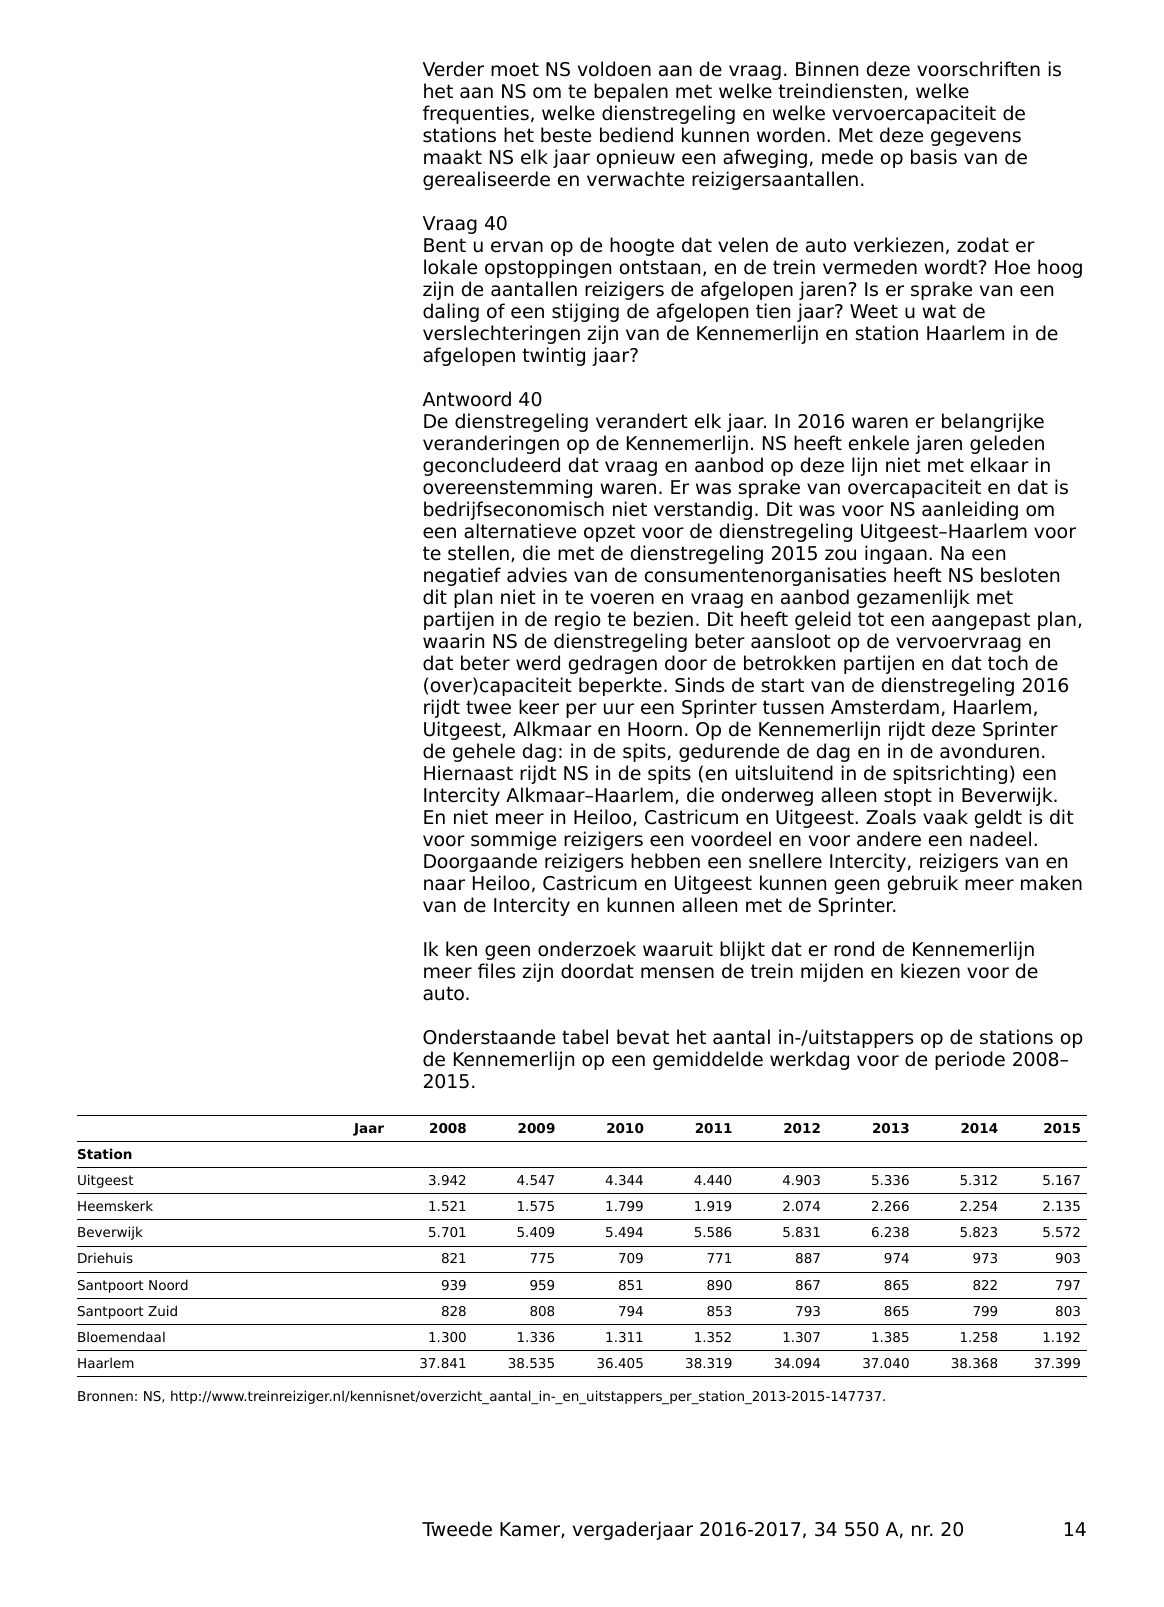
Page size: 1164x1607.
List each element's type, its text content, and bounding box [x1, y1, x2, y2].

text De dienstregeling verandert elk jaar. In 2016 waren er belangrijke veranderingen op de Kennemerlijn. NS heeft enkele jaren geleden geconcludeerd dat vraag en aanbod op deze lijn niet met elkaar in overeenstemming waren. Er was sprake van overcapaciteit en dat is bedrijfseconomisch niet verstandig. Dit was voor NS aanleiding om een alternatieve opzet voor de dienstregeling Uitgeest–Haarlem voor te stellen, die met de dienstregeling 2015 zou ingaan. Na een negatief advies van de consumentenorganisaties heeft NS besloten dit plan niet in te voeren en vraag en aanbod gezamenlijk met partijen in de regio te bezien. Dit heeft geleid tot een aangepast plan, waarin NS de dienstregeling beter aansloot op de vervoervraag en dat beter werd gedragen door de betrokken partijen en dat toch de (over)capaciteit beperkte. Sinds de start van de dienstregeling 2016 rijdt twee keer per uur een Sprinter tussen Amsterdam, Haarlem, Uitgeest, Alkmaar en Hoorn. Op de Kennemerlijn rijdt deze Sprinter de gehele dag: in de spits, gedurende de dag en in de avonduren. Hiernaast rijdt NS in de spits (en uitsluitend in de spitsrichting) een Intercity Alkmaar–Haarlem, die onderweg alleen stopt in Beverwijk. En niet meer in Heiloo, Castricum en Uitgeest. Zoals vaak geldt is dit voor sommige reizigers een voordeel en voor andere een nadeel. Doorgaande reizigers hebben een snellere Intercity, reizigers van en naar Heiloo, Castricum en Uitgeest kunnen geen gebruik meer maken van de Intercity en kunnen alleen met de Sprinter. [422, 411, 1087, 917]
table_cell 1.919 [650, 1194, 738, 1219]
table_cell 803 [1004, 1299, 1087, 1324]
table_header 2015 [1004, 1116, 1087, 1141]
table_cell 5.701 [384, 1220, 472, 1246]
table_cell [384, 1142, 472, 1167]
table_cell [738, 1142, 827, 1167]
table_cell 4.903 [738, 1168, 827, 1193]
table_cell 775 [473, 1247, 561, 1272]
table_cell Uitgeest [77, 1168, 384, 1193]
table_cell 903 [1004, 1247, 1087, 1272]
table_cell 959 [473, 1273, 561, 1298]
table_cell 5.409 [473, 1220, 561, 1246]
table_cell [650, 1142, 738, 1167]
table_cell 2.135 [1004, 1194, 1087, 1219]
table_cell 1.385 [827, 1325, 915, 1350]
table_cell 1.521 [384, 1194, 472, 1219]
table_cell 5.823 [915, 1220, 1004, 1246]
table_cell [1004, 1142, 1087, 1167]
table_cell 5.336 [827, 1168, 915, 1193]
table_cell 853 [650, 1299, 738, 1324]
table_cell 865 [827, 1273, 915, 1298]
table_cell 890 [650, 1273, 738, 1298]
text Bent u ervan op de hoogte dat velen de auto verkiezen, zodat er lokale opstoppingen ontstaan, en de trein vermeden wordt? Hoe hoog zijn de aantallen reizigers de afgelopen jaren? Is er sprake van een daling of een stijging de afgelopen tien jaar? Weet u wat de verslechteringen zijn van de Kennemerlijn en station Haarlem in de afgelopen twintig jaar? [422, 235, 1087, 367]
table_cell [473, 1142, 561, 1167]
table_header 2014 [915, 1116, 1004, 1141]
table_cell 38.368 [915, 1351, 1004, 1376]
table_cell 867 [738, 1273, 827, 1298]
table_header 2008 [384, 1116, 472, 1141]
table_cell Santpoort Zuid [77, 1299, 384, 1324]
table_header 2010 [561, 1116, 649, 1141]
table_cell 36.405 [561, 1351, 649, 1376]
table_cell 1.258 [915, 1325, 1004, 1350]
table_cell 37.399 [1004, 1351, 1087, 1376]
text Ik ken geen onderzoek waaruit blijkt dat er rond de Kennemerlijn meer files zijn doordat mensen de trein mijden en kiezen voor de auto. [422, 939, 1087, 1005]
table_cell 3.942 [384, 1168, 472, 1193]
table_cell 5.586 [650, 1220, 738, 1246]
table_cell Bloemendaal [77, 1325, 384, 1350]
table_cell 865 [827, 1299, 915, 1324]
table_cell 1.799 [561, 1194, 649, 1219]
table_cell Driehuis [77, 1247, 384, 1272]
table_cell 771 [650, 1247, 738, 1272]
table_cell 34.094 [738, 1351, 827, 1376]
table_cell Heemskerk [77, 1194, 384, 1219]
table_cell 808 [473, 1299, 561, 1324]
table_cell 6.238 [827, 1220, 915, 1246]
table_header 2013 [827, 1116, 915, 1141]
table_cell 887 [738, 1247, 827, 1272]
text Verder moet NS voldoen aan de vraag. Binnen deze voorschriften is het aan NS om te bepalen met welke treindiensten, welke frequenties, welke dienstregeling en welke vervoercapaciteit de stations het beste bediend kunnen worden. Met deze gegevens maakt NS elk jaar opnieuw een afweging, mede op basis van de gerealiseerde en verwachte reizigersaantallen. [422, 59, 1087, 191]
table_cell 2.266 [827, 1194, 915, 1219]
table_cell 1.300 [384, 1325, 472, 1350]
table_cell Santpoort Noord [77, 1273, 384, 1298]
table_cell Bronnen: NS, http://www.treinreiziger.nl/kennisnet/overzicht_aantal_in-_en_uitstappers_per_station_2013-2015-147737. [77, 1377, 1087, 1405]
table_header Jaar [77, 1116, 384, 1141]
table_cell 939 [384, 1273, 472, 1298]
table_cell 5.572 [1004, 1220, 1087, 1246]
table_header 2012 [738, 1116, 827, 1141]
table_cell 4.547 [473, 1168, 561, 1193]
table_cell 709 [561, 1247, 649, 1272]
table_cell 37.841 [384, 1351, 472, 1376]
table_cell 799 [915, 1299, 1004, 1324]
table_cell [915, 1142, 1004, 1167]
table_cell 1.192 [1004, 1325, 1087, 1350]
table_header 2011 [650, 1116, 738, 1141]
table_cell [827, 1142, 915, 1167]
table_cell 4.344 [561, 1168, 649, 1193]
table_cell 5.831 [738, 1220, 827, 1246]
table_cell 38.319 [650, 1351, 738, 1376]
table_cell 828 [384, 1299, 472, 1324]
table_cell 1.307 [738, 1325, 827, 1350]
text Vraag 40 [422, 213, 1087, 235]
table_cell 821 [384, 1247, 472, 1272]
table_header 2009 [473, 1116, 561, 1141]
table_cell 1.311 [561, 1325, 649, 1350]
table_cell 797 [1004, 1273, 1087, 1298]
table_cell 5.312 [915, 1168, 1004, 1193]
table_cell 1.336 [473, 1325, 561, 1350]
table_cell Beverwijk [77, 1220, 384, 1246]
table_cell 2.074 [738, 1194, 827, 1219]
table_cell 38.535 [473, 1351, 561, 1376]
table_cell 37.040 [827, 1351, 915, 1376]
table_cell 1.352 [650, 1325, 738, 1350]
table_cell 851 [561, 1273, 649, 1298]
table_cell 1.575 [473, 1194, 561, 1219]
text Onderstaande tabel bevat het aantal in-/uitstappers op de stations op de Kennemerlijn op een gemiddelde werkdag voor de periode 2008–2015. [422, 1027, 1087, 1093]
table_cell 4.440 [650, 1168, 738, 1193]
table_cell 793 [738, 1299, 827, 1324]
table_cell 822 [915, 1273, 1004, 1298]
table_cell Station [77, 1142, 384, 1167]
table_cell 5.167 [1004, 1168, 1087, 1193]
table_cell Haarlem [77, 1351, 384, 1376]
text Antwoord 40 [422, 389, 1087, 411]
table_cell [561, 1142, 649, 1167]
table_cell 794 [561, 1299, 649, 1324]
table_cell 5.494 [561, 1220, 649, 1246]
table_cell 974 [827, 1247, 915, 1272]
table_cell 973 [915, 1247, 1004, 1272]
table_cell 2.254 [915, 1194, 1004, 1219]
